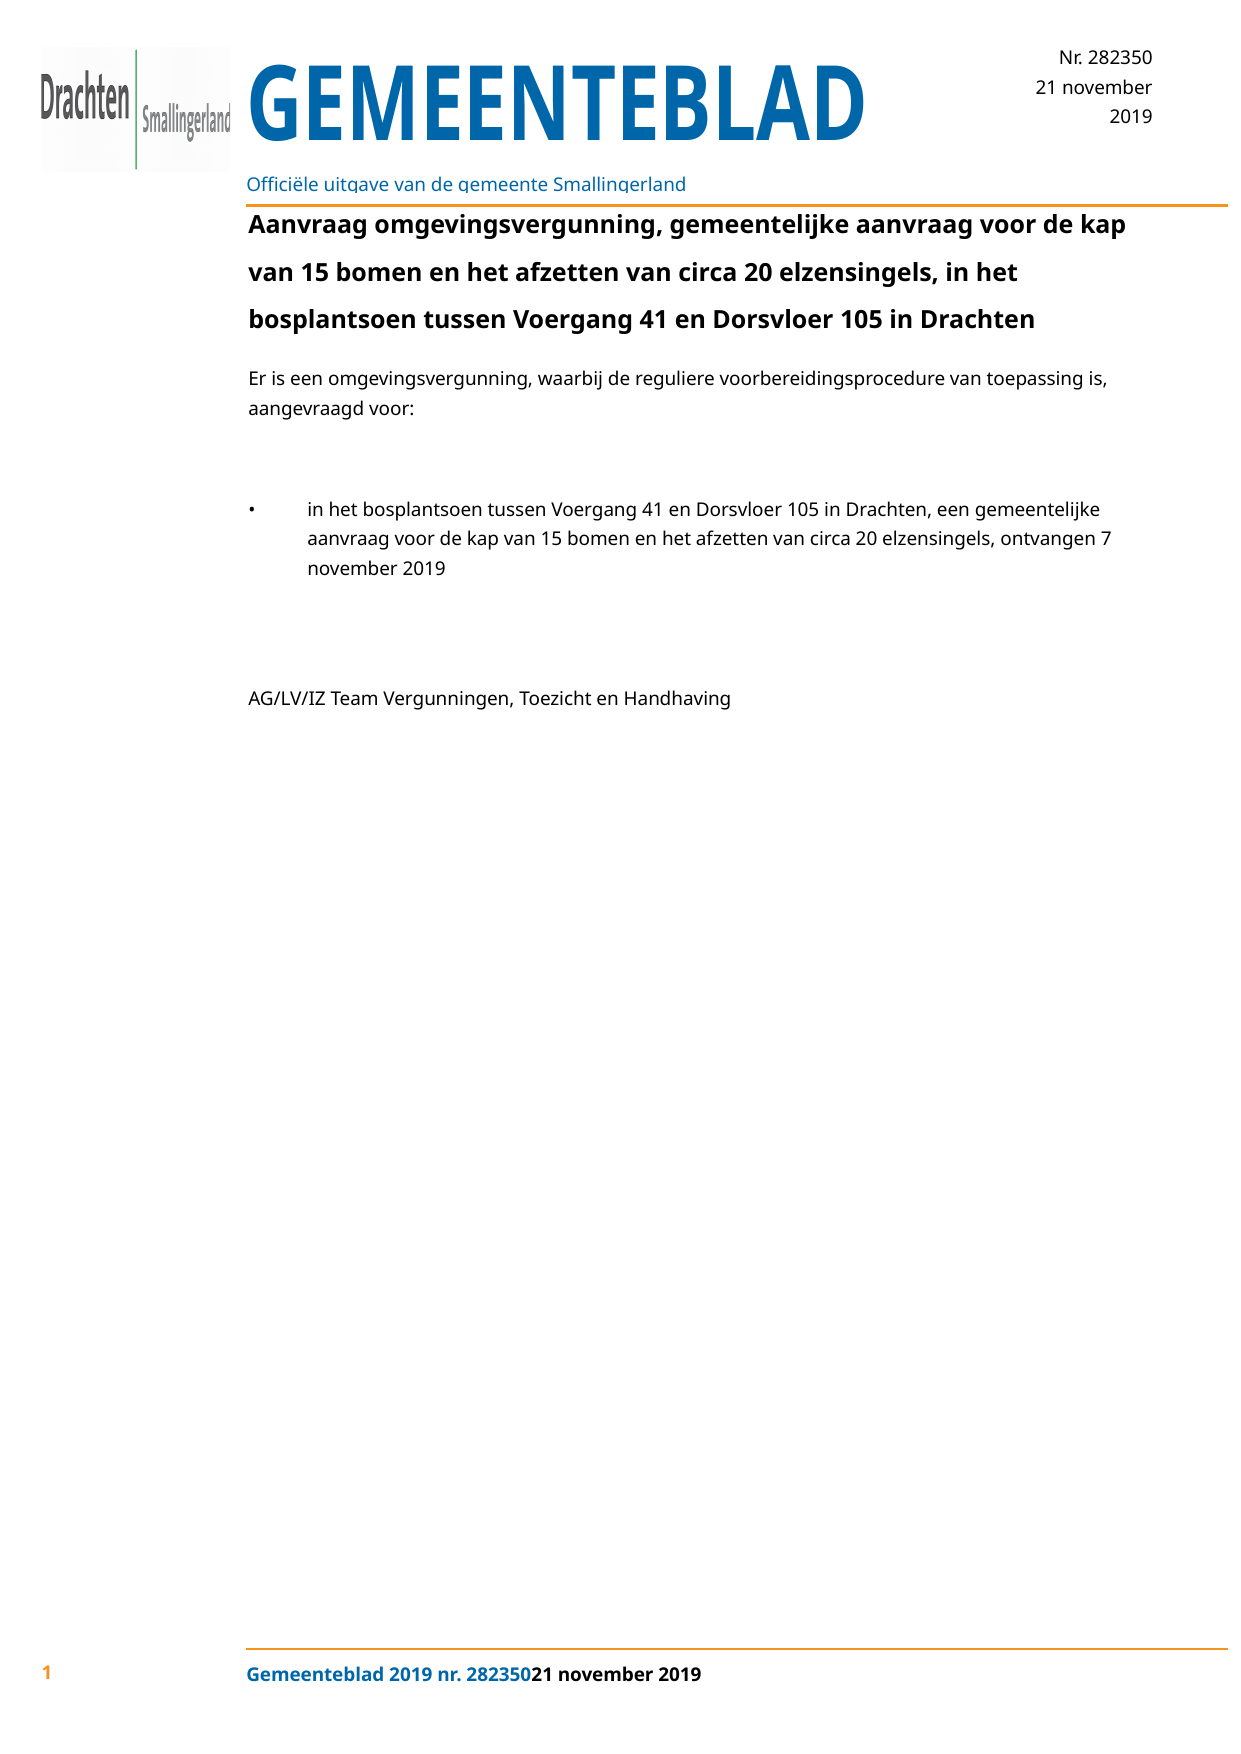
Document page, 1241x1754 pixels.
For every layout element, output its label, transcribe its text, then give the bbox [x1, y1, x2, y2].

text Aanvraag omgevingsvergunning, gemeentelijke aanvraag voor de kap van 15 bomen en het afzetten van circa 20 elzensingels, in het bosplantsoen tussen Voergang 41 en Dorsvloer 105 in Drachten [248, 207, 1152, 336]
text AG/LV/IZ Team Vergunningen, Toezicht en Handhaving [248, 686, 1152, 711]
list in het bosplantsoen tussen Voergang 41 en Dorsvloer 105 in Drachten, een gemeentelijke aanvraag voor de kap van 15 bomen en het afzetten van circa 20 elzensingels, ontvangen 7 november 2019 [248, 496, 1152, 581]
text Er is een omgevingsvergunning, waarbij de reguliere voorbereidingsprocedure van toepassing is, aangevraagd voor: [248, 366, 1152, 421]
picture [41, 47, 231, 172]
